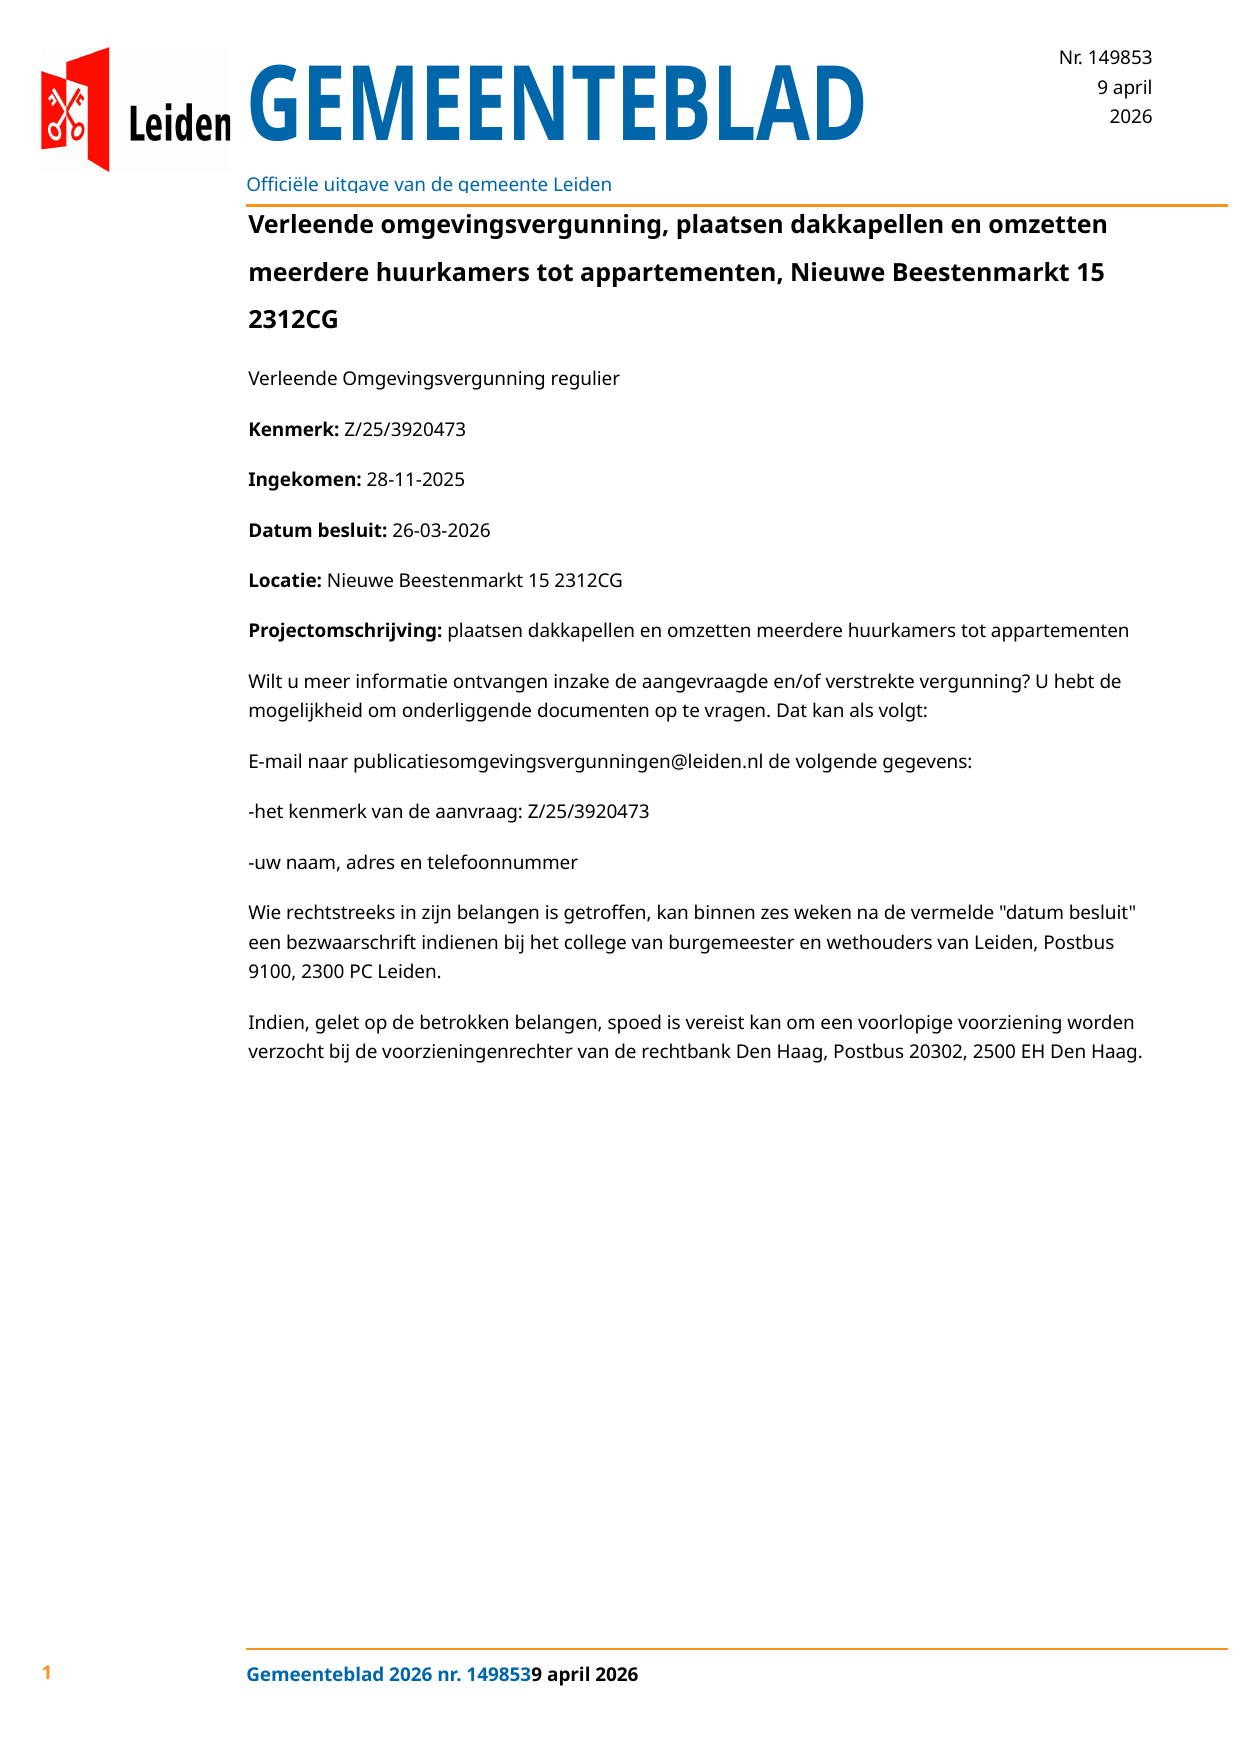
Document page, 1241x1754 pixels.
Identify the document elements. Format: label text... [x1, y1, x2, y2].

text Verleende omgevingsvergunning, plaatsen dakkapellen en omzetten meerdere huurkamers tot appartementen, Nieuwe Beestenmarkt 15 2312CG [248, 207, 1152, 336]
text Verleende Omgevingsvergunning regulier [248, 366, 1152, 391]
text Wilt u meer informatie ontvangen inzake de aangevraagde en/of verstrekte vergunning? U hebt de mogelijkheid om onderliggende documenten op te vragen. Dat kan als volgt: [248, 668, 1152, 723]
text Datum besluit: 26-03-2026 [248, 517, 1152, 542]
text -uw naam, adres en telefoonnummer [248, 849, 1152, 874]
picture [41, 47, 231, 172]
text Projectomschrijving: plaatsen dakkapellen en omzetten meerdere huurkamers tot appartementen [248, 618, 1152, 643]
text Indien, gelet op de betrokken belangen, spoed is vereist kan om een voorlopige voorziening worden verzocht bij de voorzieningenrechter van de rechtbank Den Haag, Postbus 20302, 2500 EH Den Haag. [248, 1009, 1152, 1064]
text -het kenmerk van de aanvraag: Z/25/3920473 [248, 798, 1152, 824]
text E-mail naar publicatiesomgevingsvergunningen@leiden.nl de volgende gegevens: [248, 748, 1152, 774]
text Locatie: Nieuwe Beestenmarkt 15 2312CG [248, 567, 1152, 593]
text Wie rechtstreeks in zijn belangen is getroffen, kan binnen zes weken na de vermelde "datum besluit" een bezwaarschrift indienen bij het college van burgemeester en wethouders van Leiden, Postbus 9100, 2300 PC Leiden. [248, 899, 1152, 984]
text Kenmerk: Z/25/3920473 [248, 416, 1152, 442]
text Ingekomen: 28-11-2025 [248, 466, 1152, 492]
